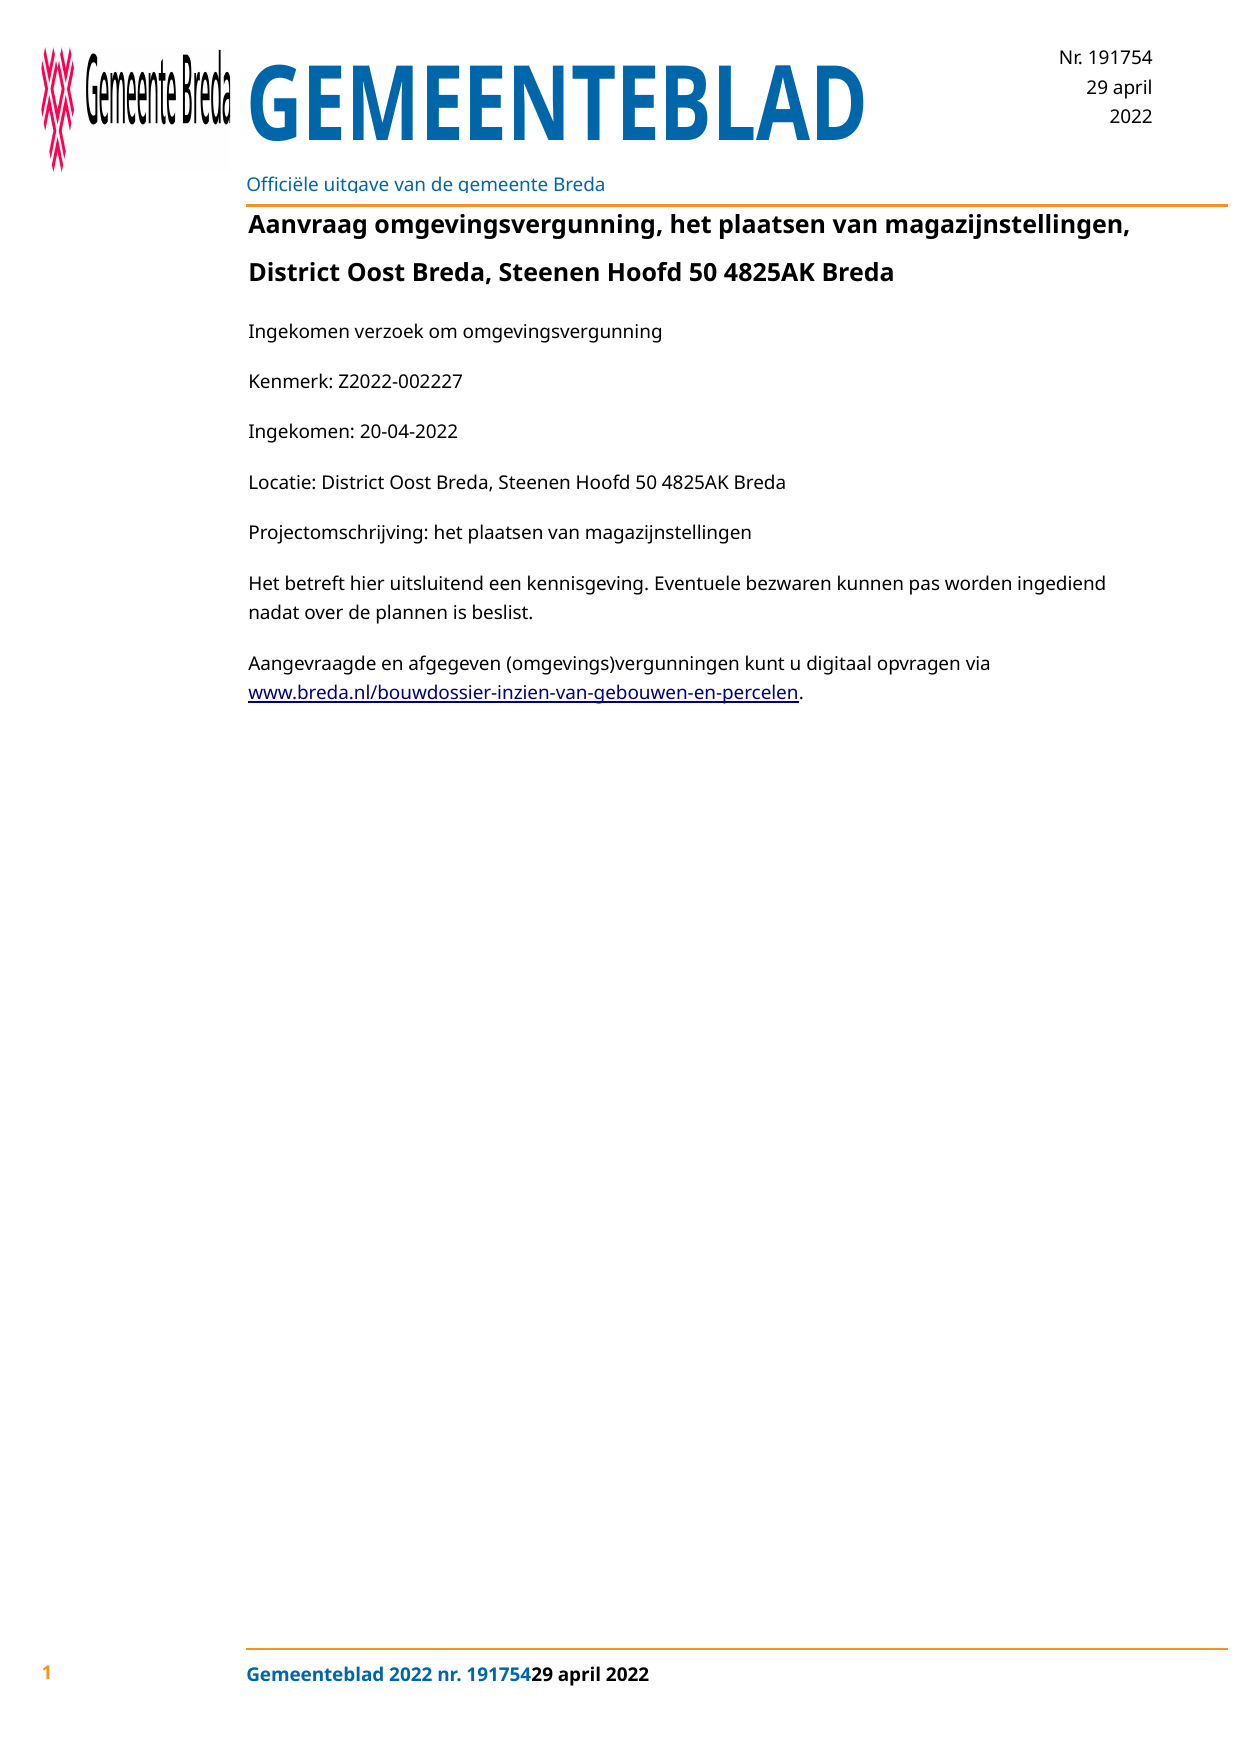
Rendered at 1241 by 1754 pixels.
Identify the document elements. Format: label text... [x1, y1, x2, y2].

text Het betreft hier uitsluitend een kennisgeving. Eventuele bezwaren kunnen pas worden ingediend nadat over de plannen is beslist. [248, 570, 1152, 625]
text Aangevraagde en afgegeven (omgevings)vergunningen kunt u digitaal opvragen via www.breda.nl/bouwdossier-inzien-van-gebouwen-en-percelen. [248, 650, 1152, 705]
picture [41, 47, 231, 172]
text Ingekomen: 20-04-2022 [248, 419, 1152, 444]
text Locatie: District Oost Breda, Steenen Hoofd 50 4825AK Breda [248, 469, 1152, 495]
text Aanvraag omgevingsvergunning, het plaatsen van magazijnstellingen, District Oost Breda, Steenen Hoofd 50 4825AK Breda [248, 207, 1152, 288]
text Projectomschrijving: het plaatsen van magazijnstellingen [248, 519, 1152, 545]
text Kenmerk: Z2022-002227 [248, 368, 1152, 394]
text Ingekomen verzoek om omgevingsvergunning [248, 318, 1152, 344]
